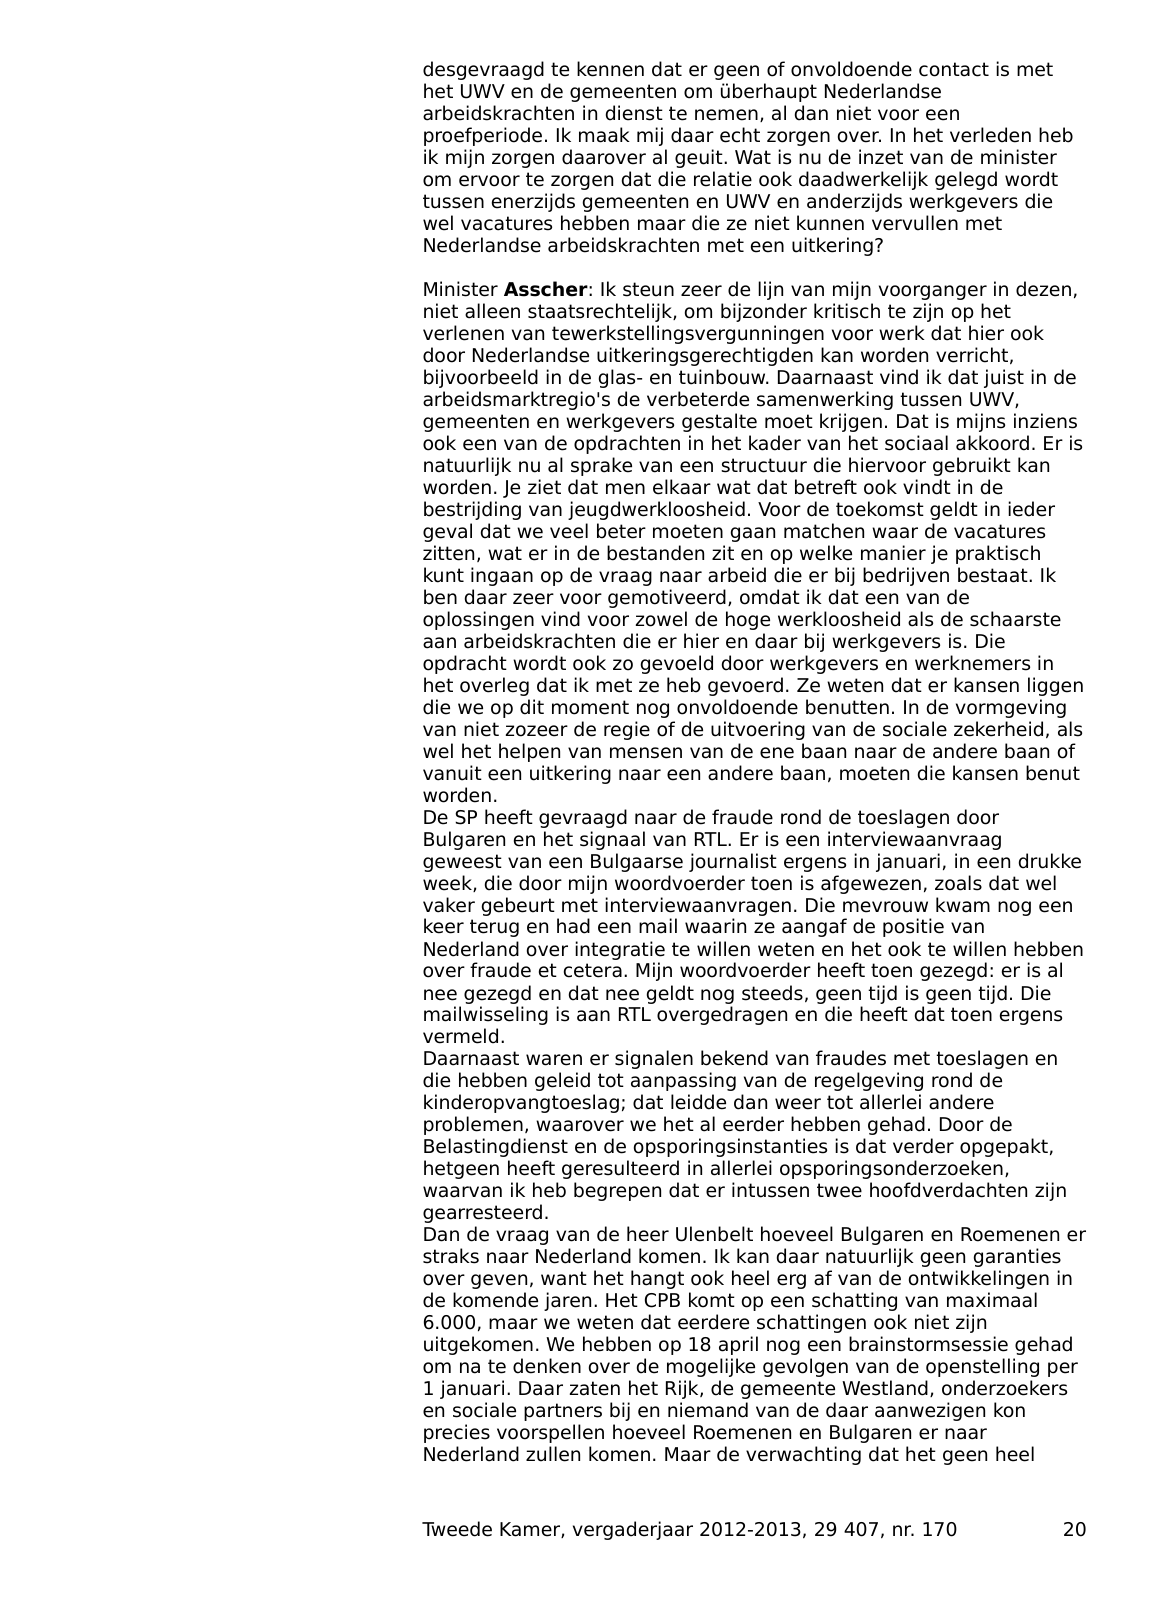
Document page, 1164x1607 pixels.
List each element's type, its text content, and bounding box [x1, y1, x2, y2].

text desgevraagd te kennen dat er geen of onvoldoende contact is met het UWV en de gemeenten om überhaupt Nederlandse arbeidskrachten in dienst te nemen, al dan niet voor een proefperiode. Ik maak mij daar echt zorgen over. In het verleden heb ik mijn zorgen daarover al geuit. Wat is nu de inzet van de minister om ervoor te zorgen dat die relatie ook daadwerkelijk gelegd wordt tussen enerzijds gemeenten en UWV en anderzijds werkgevers die wel vacatures hebben maar die ze niet kunnen vervullen met Nederlandse arbeidskrachten met een uitkering? [422, 59, 1087, 257]
text Dan de vraag van de heer Ulenbelt hoeveel Bulgaren en Roemenen er straks naar Nederland komen. Ik kan daar natuurlijk geen garanties over geven, want het hangt ook heel erg af van de ontwikkelingen in de komende jaren. Het CPB komt op een schatting van maximaal 6.000, maar we weten dat eerdere schattingen ook niet zijn uitgekomen. We hebben op 18 april nog een brainstormsessie gehad om na te denken over de mogelijke gevolgen van de openstelling per 1 januari. Daar zaten het Rijk, de gemeente Westland, onderzoekers en sociale partners bij en niemand van de daar aanwezigen kon precies voorspellen hoeveel Roemenen en Bulgaren er naar Nederland zullen komen. Maar de verwachting dat het geen heel [422, 1224, 1087, 1466]
text Daarnaast waren er signalen bekend van fraudes met toeslagen en die hebben geleid tot aanpassing van de regelgeving rond de kinderopvangtoeslag; dat leidde dan weer tot allerlei andere problemen, waarover we het al eerder hebben gehad. Door de Belastingdienst en de opsporingsinstanties is dat verder opgepakt, hetgeen heeft geresulteerd in allerlei opsporingsonderzoeken, waarvan ik heb begrepen dat er intussen twee hoofdverdachten zijn gearresteerd. [422, 1048, 1087, 1224]
text De SP heeft gevraagd naar de fraude rond de toeslagen door Bulgaren en het signaal van RTL. Er is een interviewaanvraag geweest van een Bulgaarse journalist ergens in januari, in een drukke week, die door mijn woordvoerder toen is afgewezen, zoals dat wel vaker gebeurt met interviewaanvragen. Die mevrouw kwam nog een keer terug en had een mail waarin ze aangaf de positie van Nederland over integratie te willen weten en het ook te willen hebben over fraude et cetera. Mijn woordvoerder heeft toen gezegd: er is al nee gezegd en dat nee geldt nog steeds, geen tijd is geen tijd. Die mailwisseling is aan RTL overgedragen en die heeft dat toen ergens vermeld. [422, 807, 1087, 1048]
text Minister Asscher: Ik steun zeer de lijn van mijn voorganger in dezen, niet alleen staatsrechtelijk, om bijzonder kritisch te zijn op het verlenen van tewerkstellingsvergunningen voor werk dat hier ook door Nederlandse uitkeringsgerechtigden kan worden verricht, bijvoorbeeld in de glas- en tuinbouw. Daarnaast vind ik dat juist in de arbeidsmarktregio's de verbeterde samenwerking tussen UWV, gemeenten en werkgevers gestalte moet krijgen. Dat is mijns inziens ook een van de opdrachten in het kader van het sociaal akkoord. Er is natuurlijk nu al sprake van een structuur die hiervoor gebruikt kan worden. Je ziet dat men elkaar wat dat betreft ook vindt in de bestrijding van jeugdwerkloosheid. Voor de toekomst geldt in ieder geval dat we veel beter moeten gaan matchen waar de vacatures zitten, wat er in de bestanden zit en op welke manier je praktisch kunt ingaan op de vraag naar arbeid die er bij bedrijven bestaat. Ik ben daar zeer voor gemotiveerd, omdat ik dat een van de oplossingen vind voor zowel de hoge werkloosheid als de schaarste aan arbeidskrachten die er hier en daar bij werkgevers is. Die opdracht wordt ook zo gevoeld door werkgevers en werknemers in het overleg dat ik met ze heb gevoerd. Ze weten dat er kansen liggen die we op dit moment nog onvoldoende benutten. In de vormgeving van niet zozeer de regie of de uitvoering van de sociale zekerheid, als wel het helpen van mensen van de ene baan naar de andere baan of vanuit een uitkering naar een andere baan, moeten die kansen benut worden. [422, 279, 1087, 807]
